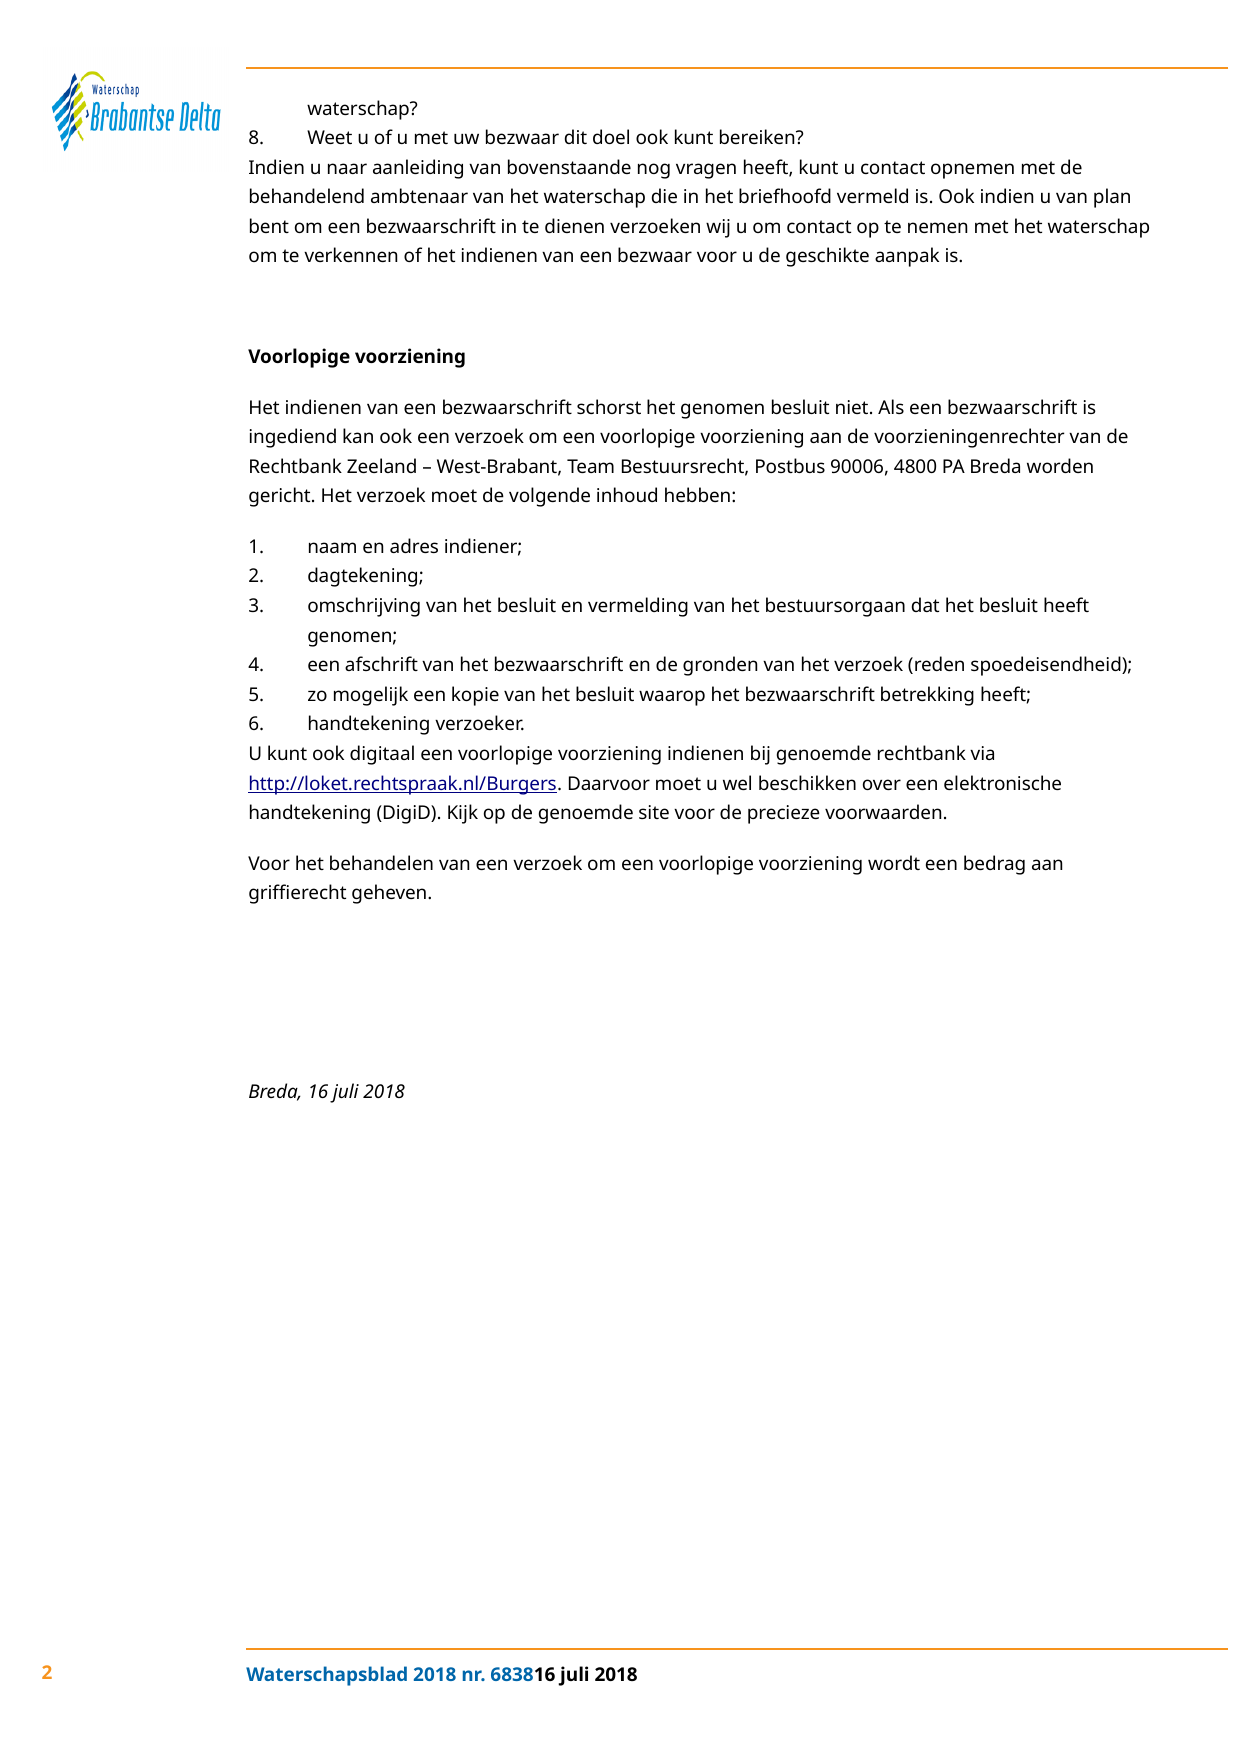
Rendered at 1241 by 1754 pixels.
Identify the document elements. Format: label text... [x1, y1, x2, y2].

list omschrijving van het besluit en vermelding van het bestuursorgaan dat het besluit heeft genomen; [248, 592, 1152, 648]
list waterschap? [248, 95, 1152, 121]
list handtekening verzoeker. [248, 711, 1152, 736]
list zo mogelijk een kopie van het besluit waarop het bezwaarschrift betrekking heeft; [248, 681, 1152, 707]
text Het indienen van een bezwaarschrift schorst het genomen besluit niet. Als een bezwaarschrift is ingediend kan ook een verzoek om een voorlopige voorziening aan de voorzieningenrechter van de Rechtbank Zeeland – West-Brabant, Team Bestuursrecht, Postbus 90006, 4800 PA Breda worden gericht. Het verzoek moet de volgende inhoud hebben: [248, 394, 1152, 508]
list dagtekening; [248, 563, 1152, 588]
list een afschrift van het bezwaarschrift en de gronden van het verzoek (reden spoedeisendheid); [248, 651, 1152, 677]
text Voorlopige voorziening [248, 343, 1152, 369]
text Voor het behandelen van een verzoek om een voorlopige voorziening wordt een bedrag aan griffierecht geheven. [248, 850, 1152, 905]
text U kunt ook digitaal een voorlopige voorziening indienen bij genoemde rechtbank via http://loket.rechtspraak.nl/Burgers. Daarvoor moet u wel beschikken over een elektronische handtekening (DigiD). Kijk op de genoemde site voor de precieze voorwaarden. [248, 740, 1152, 825]
list Weet u of u met uw bezwaar dit doel ook kunt bereiken? [248, 124, 1152, 150]
text Breda, 16 juli 2018 [248, 1078, 1152, 1104]
text Indien u naar aanleiding van bovenstaande nog vragen heeft, kunt u contact opnemen met de behandelend ambtenaar van het waterschap die in het briefhoofd vermeld is. Ook indien u van plan bent om een bezwaarschrift in te dienen verzoeken wij u om contact op te nemen met het waterschap om te verkennen of het indienen van een bezwaar voor u de geschikte aanpak is. [248, 154, 1152, 268]
list naam en adres indiener; [248, 533, 1152, 559]
picture [41, 47, 231, 172]
